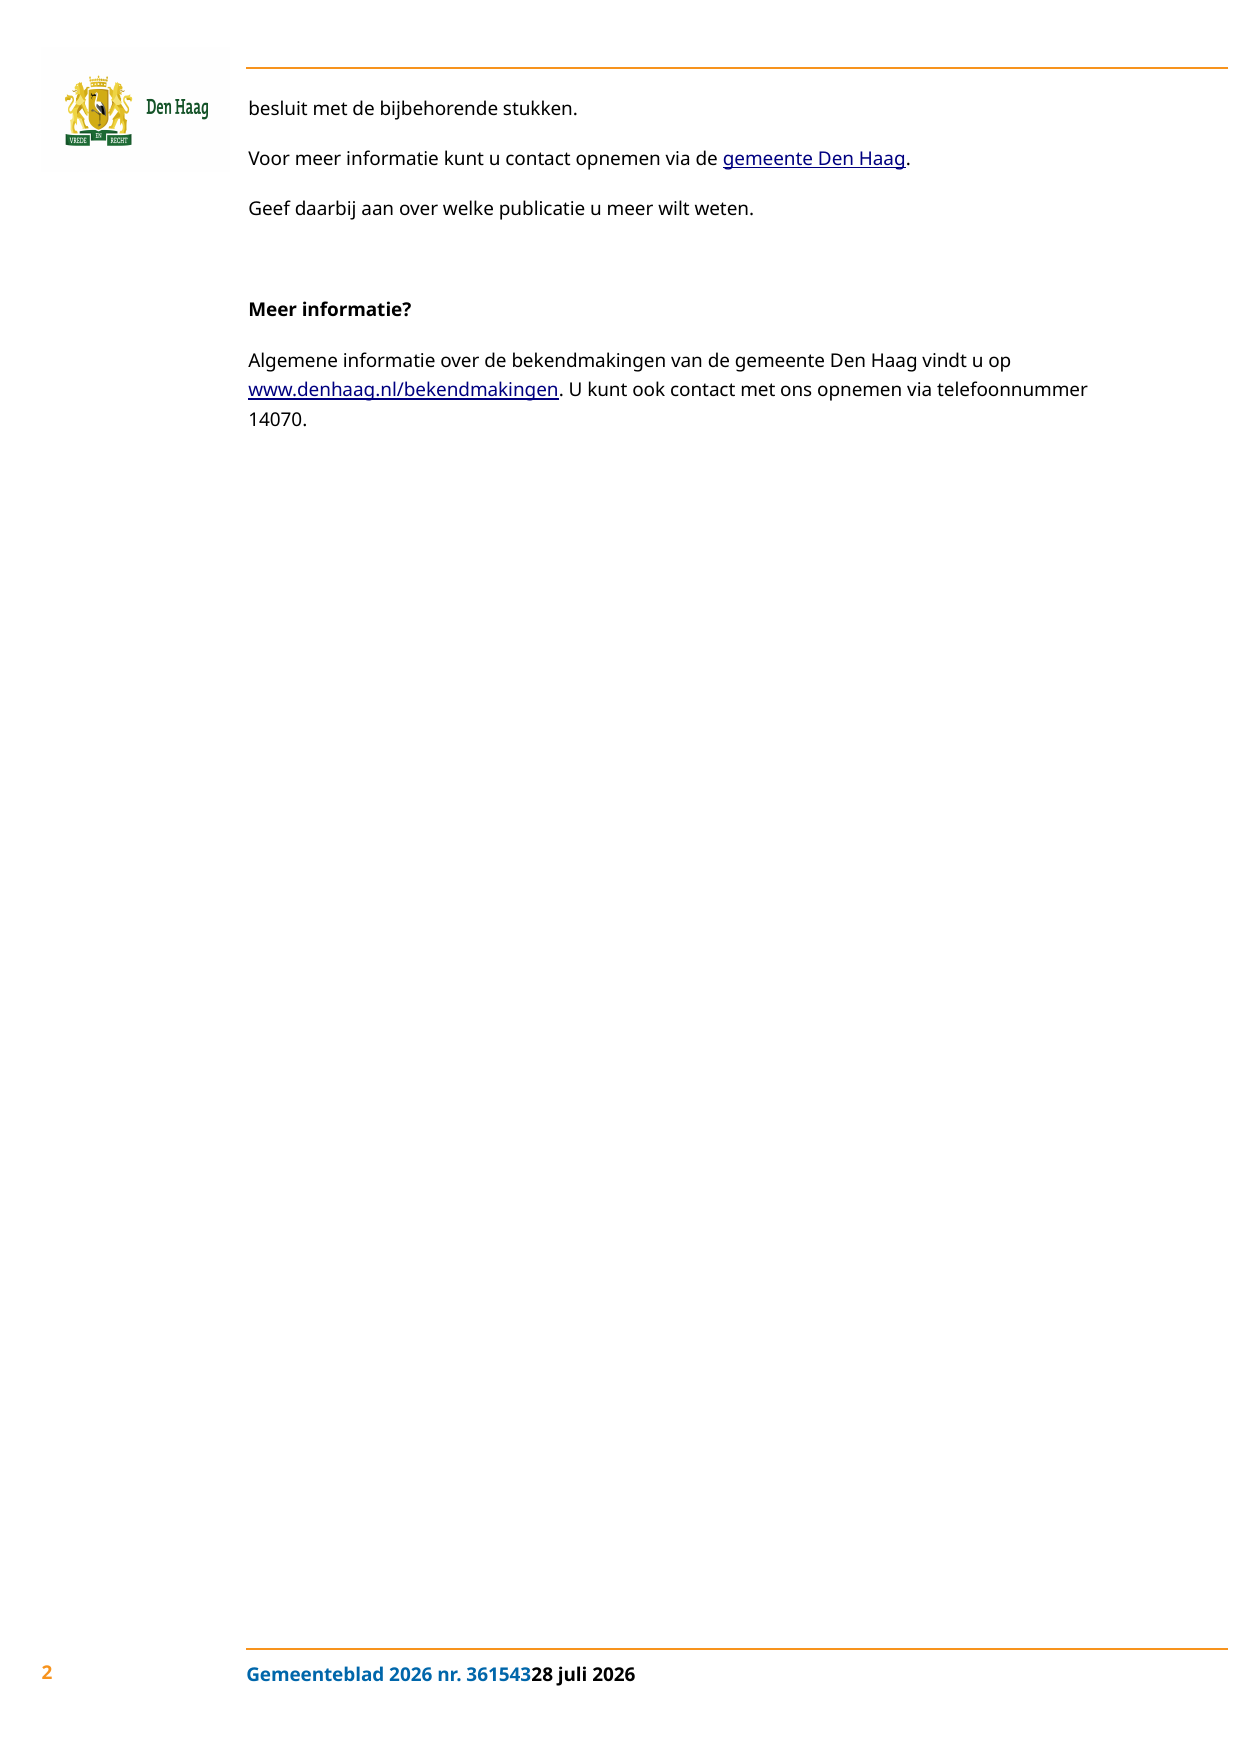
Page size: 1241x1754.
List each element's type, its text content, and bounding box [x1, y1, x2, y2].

text besluit met de bijbehorende stukken. [248, 95, 1152, 121]
text Geef daarbij aan over welke publicatie u meer wilt weten. [248, 196, 1152, 221]
text Voor meer informatie kunt u contact opnemen via de gemeente Den Haag. [248, 145, 1152, 171]
text Meer informatie? [248, 296, 1152, 322]
text Algemene informatie over de bekendmakingen van de gemeente Den Haag vindt u op www.denhaag.nl/bekendmakingen. U kunt ook contact met ons opnemen via telefoonnummer 14070. [248, 347, 1152, 432]
picture [41, 47, 231, 172]
